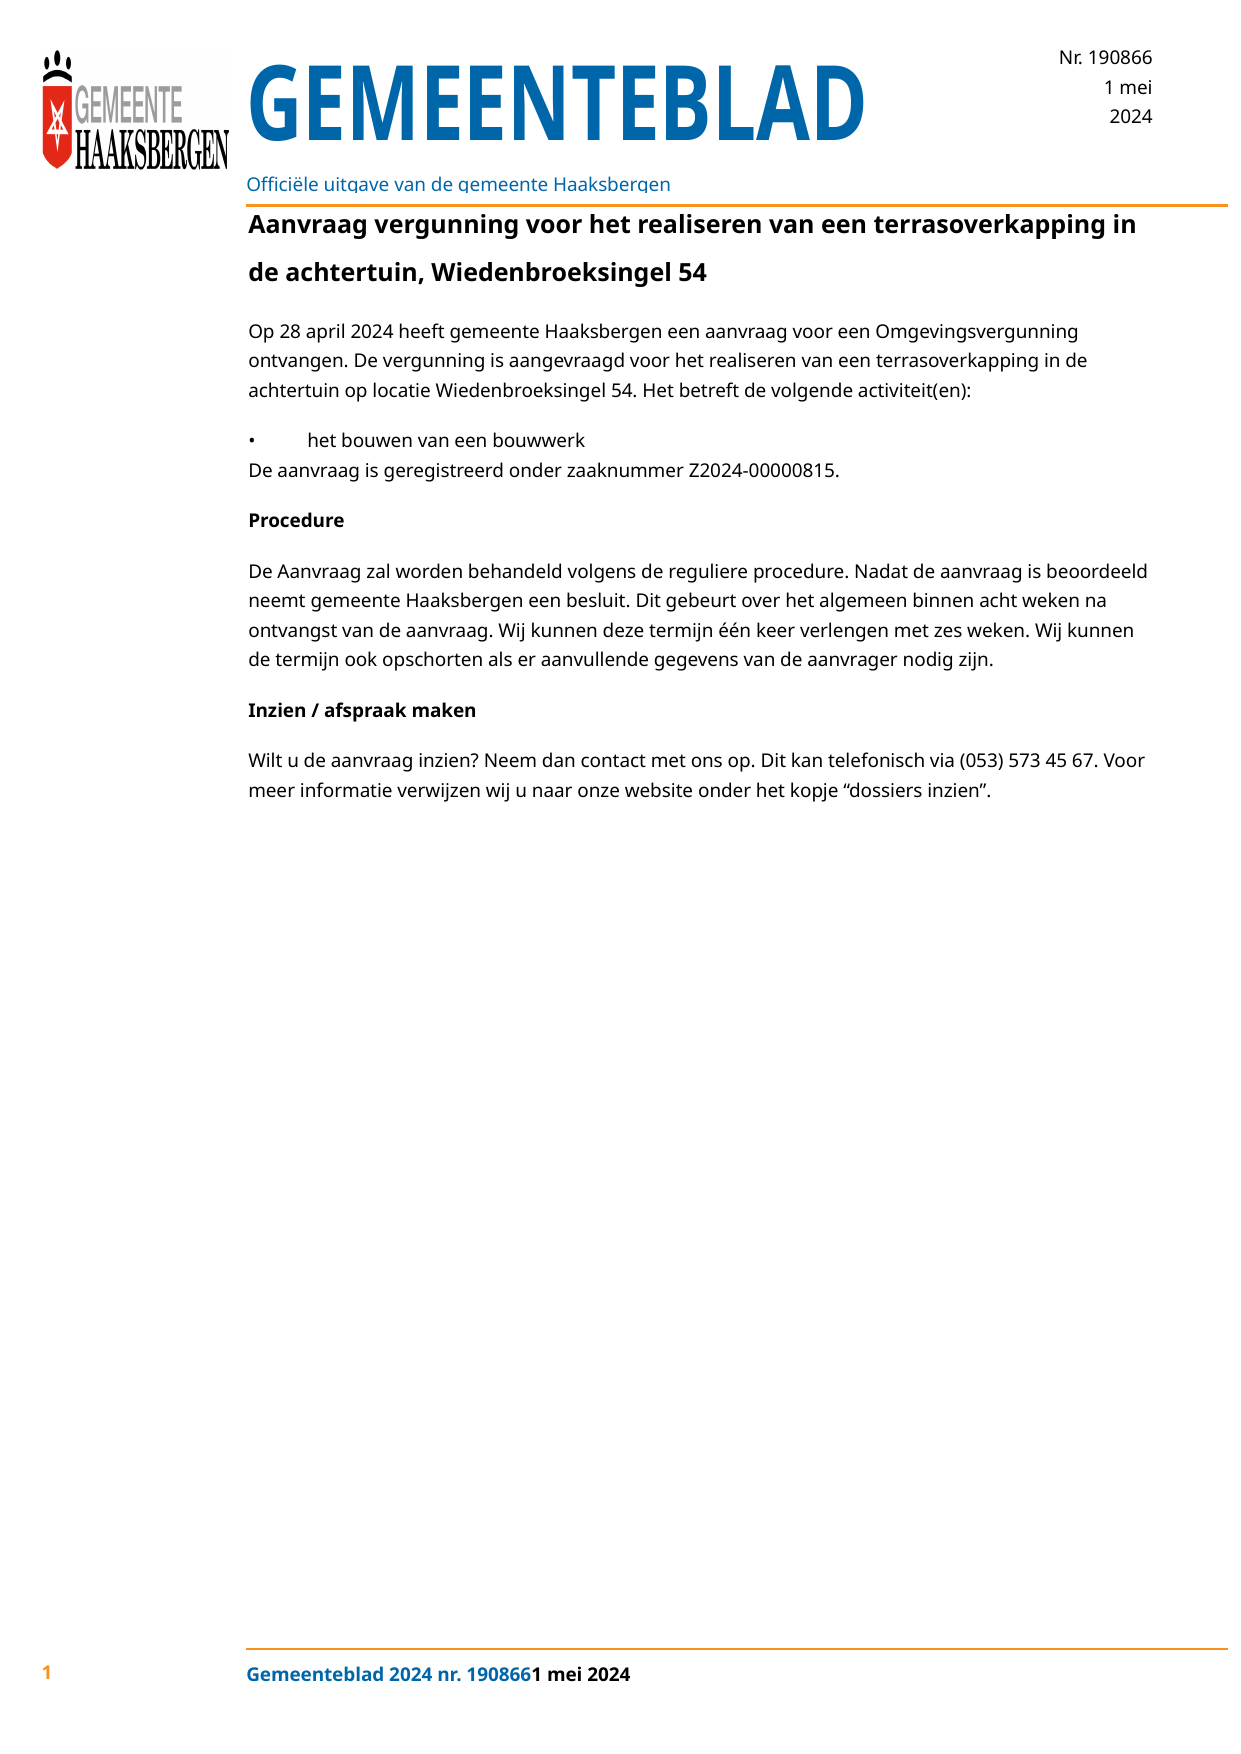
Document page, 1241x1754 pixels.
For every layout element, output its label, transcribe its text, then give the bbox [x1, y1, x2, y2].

text Aanvraag vergunning voor het realiseren van een terrasoverkapping in de achtertuin, Wiedenbroeksingel 54 [248, 207, 1152, 288]
list het bouwen van een bouwwerk [248, 427, 1152, 453]
picture [41, 47, 231, 172]
text Inzien / afspraak maken [248, 697, 1152, 723]
text Procedure [248, 507, 1152, 533]
text De Aanvraag zal worden behandeld volgens de reguliere procedure. Nadat de aanvraag is beoordeeld neemt gemeente Haaksbergen een besluit. Dit gebeurt over het algemeen binnen acht weken na ontvangst van de aanvraag. Wij kunnen deze termijn één keer verlengen met zes weken. Wij kunnen de termijn ook opschorten als er aanvullende gegevens van de aanvrager nodig zijn. [248, 558, 1152, 672]
text Wilt u de aanvraag inzien? Neem dan contact met ons op. Dit kan telefonisch via (053) 573 45 67. Voor meer informatie verwijzen wij u naar onze website onder het kopje “dossiers inzien”. [248, 747, 1152, 803]
text De aanvraag is geregistreerd onder zaaknummer Z2024-00000815. [248, 457, 1152, 483]
text Op 28 april 2024 heeft gemeente Haaksbergen een aanvraag voor een Omgevingsvergunning ontvangen. De vergunning is aangevraagd voor het realiseren van een terrasoverkapping in de achtertuin op locatie Wiedenbroeksingel 54. Het betreft de volgende activiteit(en): [248, 318, 1152, 403]
